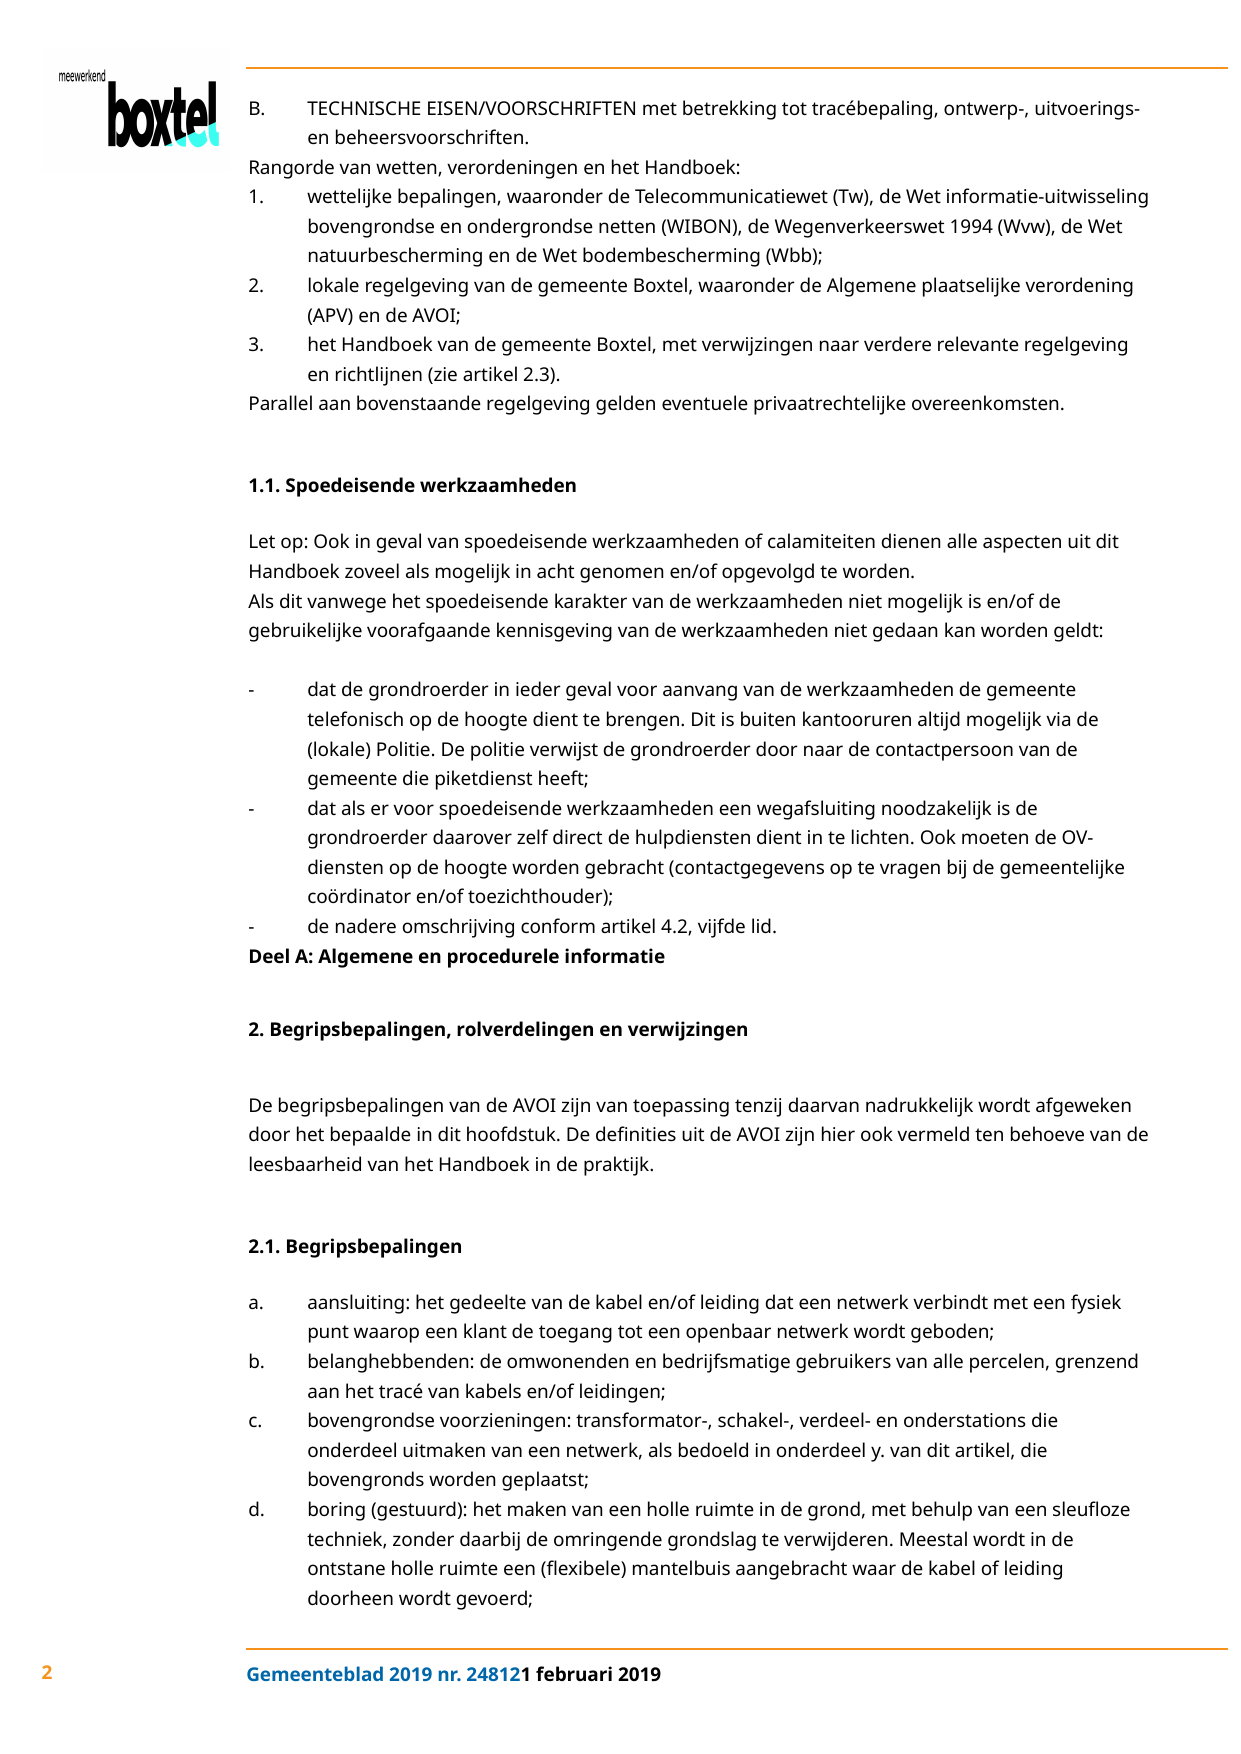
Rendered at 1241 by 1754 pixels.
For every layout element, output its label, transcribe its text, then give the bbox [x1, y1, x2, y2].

text Als dit vanwege het spoedeisende karakter van de werkzaamheden niet mogelijk is en/of de gebruikelijke voorafgaande kennisgeving van de werkzaamheden niet gedaan kan worden geldt: [248, 588, 1152, 643]
list TECHNISCHE EISEN/VOORSCHRIFTEN met betrekking tot tracébepaling, ontwerp-, uitvoerings- en beheersvoorschriften. [248, 95, 1152, 150]
list wettelijke bepalingen, waaronder de Telecommunicatiewet (Tw), de Wet informatie-uitwisseling bovengrondse en ondergrondse netten (WIBON), de Wegenverkeerswet 1994 (Wvw), de Wet natuurbescherming en de Wet bodembescherming (Wbb); [248, 183, 1152, 268]
text 2. Begripsbepalingen, rolverdelingen en verwijzingen [248, 1014, 1152, 1043]
list bovengrondse voorzieningen: transformator-, schakel-, verdeel- en onderstations die onderdeel uitmaken van een netwerk, als bedoeld in onderdeel y. van dit artikel, die bovengronds worden geplaatst; [248, 1407, 1152, 1492]
text 1.1. Spoedeisende werkzaamheden [248, 471, 1152, 499]
text Rangorde van wetten, verordeningen en het Handboek: [248, 154, 1152, 180]
list dat de grondroerder in ieder geval voor aanvang van de werkzaamheden de gemeente telefonisch op de hoogte dient te brengen. Dit is buiten kantooruren altijd mogelijk via de (lokale) Politie. De politie verwijst de grondroerder door naar de contactpersoon van de gemeente die piketdienst heeft; [248, 677, 1152, 791]
text Let op: Ook in geval van spoedeisende werkzaamheden of calamiteiten dienen alle aspecten uit dit Handboek zoveel als mogelijk in acht genomen en/of opgevolgd te worden. [248, 529, 1152, 584]
list dat als er voor spoedeisende werkzaamheden een wegafsluiting noodzakelijk is de grondroerder daarover zelf direct de hulpdiensten dient in te lichten. Ook moeten de OV-diensten op de hoogte worden gebracht (contactgegevens op te vragen bij de gemeentelijke coördinator en/of toezichthouder); [248, 795, 1152, 909]
text Deel A: Algemene en procedurele informatie [248, 943, 1152, 968]
text De begripsbepalingen van de AVOI zijn van toepassing tenzij daarvan nadrukkelijk wordt afgeweken door het bepaalde in dit hoofdstuk. De definities uit de AVOI zijn hier ook vermeld ten behoeve van de leesbaarheid van het Handboek in de praktijk. [248, 1092, 1152, 1177]
list belanghebbenden: de omwonenden en bedrijfsmatige gebruikers van alle percelen, grenzend aan het tracé van kabels en/of leidingen; [248, 1348, 1152, 1403]
picture [41, 47, 231, 172]
list het Handboek van de gemeente Boxtel, met verwijzingen naar verdere relevante regelgeving en richtlijnen (zie artikel 2.3). [248, 331, 1152, 387]
list boring (gestuurd): het maken van een holle ruimte in de grond, met behulp van een sleufloze techniek, zonder daarbij de omringende grondslag te verwijderen. Meestal wordt in de ontstane holle ruimte een (flexibele) mantelbuis aangebracht waar de kabel of leiding doorheen wordt gevoerd; [248, 1496, 1152, 1611]
list de nadere omschrijving conform artikel 4.2, vijfde lid. [248, 913, 1152, 939]
list lokale regelgeving van de gemeente Boxtel, waaronder de Algemene plaatselijke verordening (APV) en de AVOI; [248, 272, 1152, 328]
list aansluiting: het gedeelte van de kabel en/of leiding dat een netwerk verbindt met een fysiek punt waarop een klant de toegang tot een openbaar netwerk wordt geboden; [248, 1289, 1152, 1344]
text 2.1. Begripsbepalingen [248, 1231, 1152, 1259]
text Parallel aan bovenstaande regelgeving gelden eventuele privaatrechtelijke overeenkomsten. [248, 391, 1152, 416]
